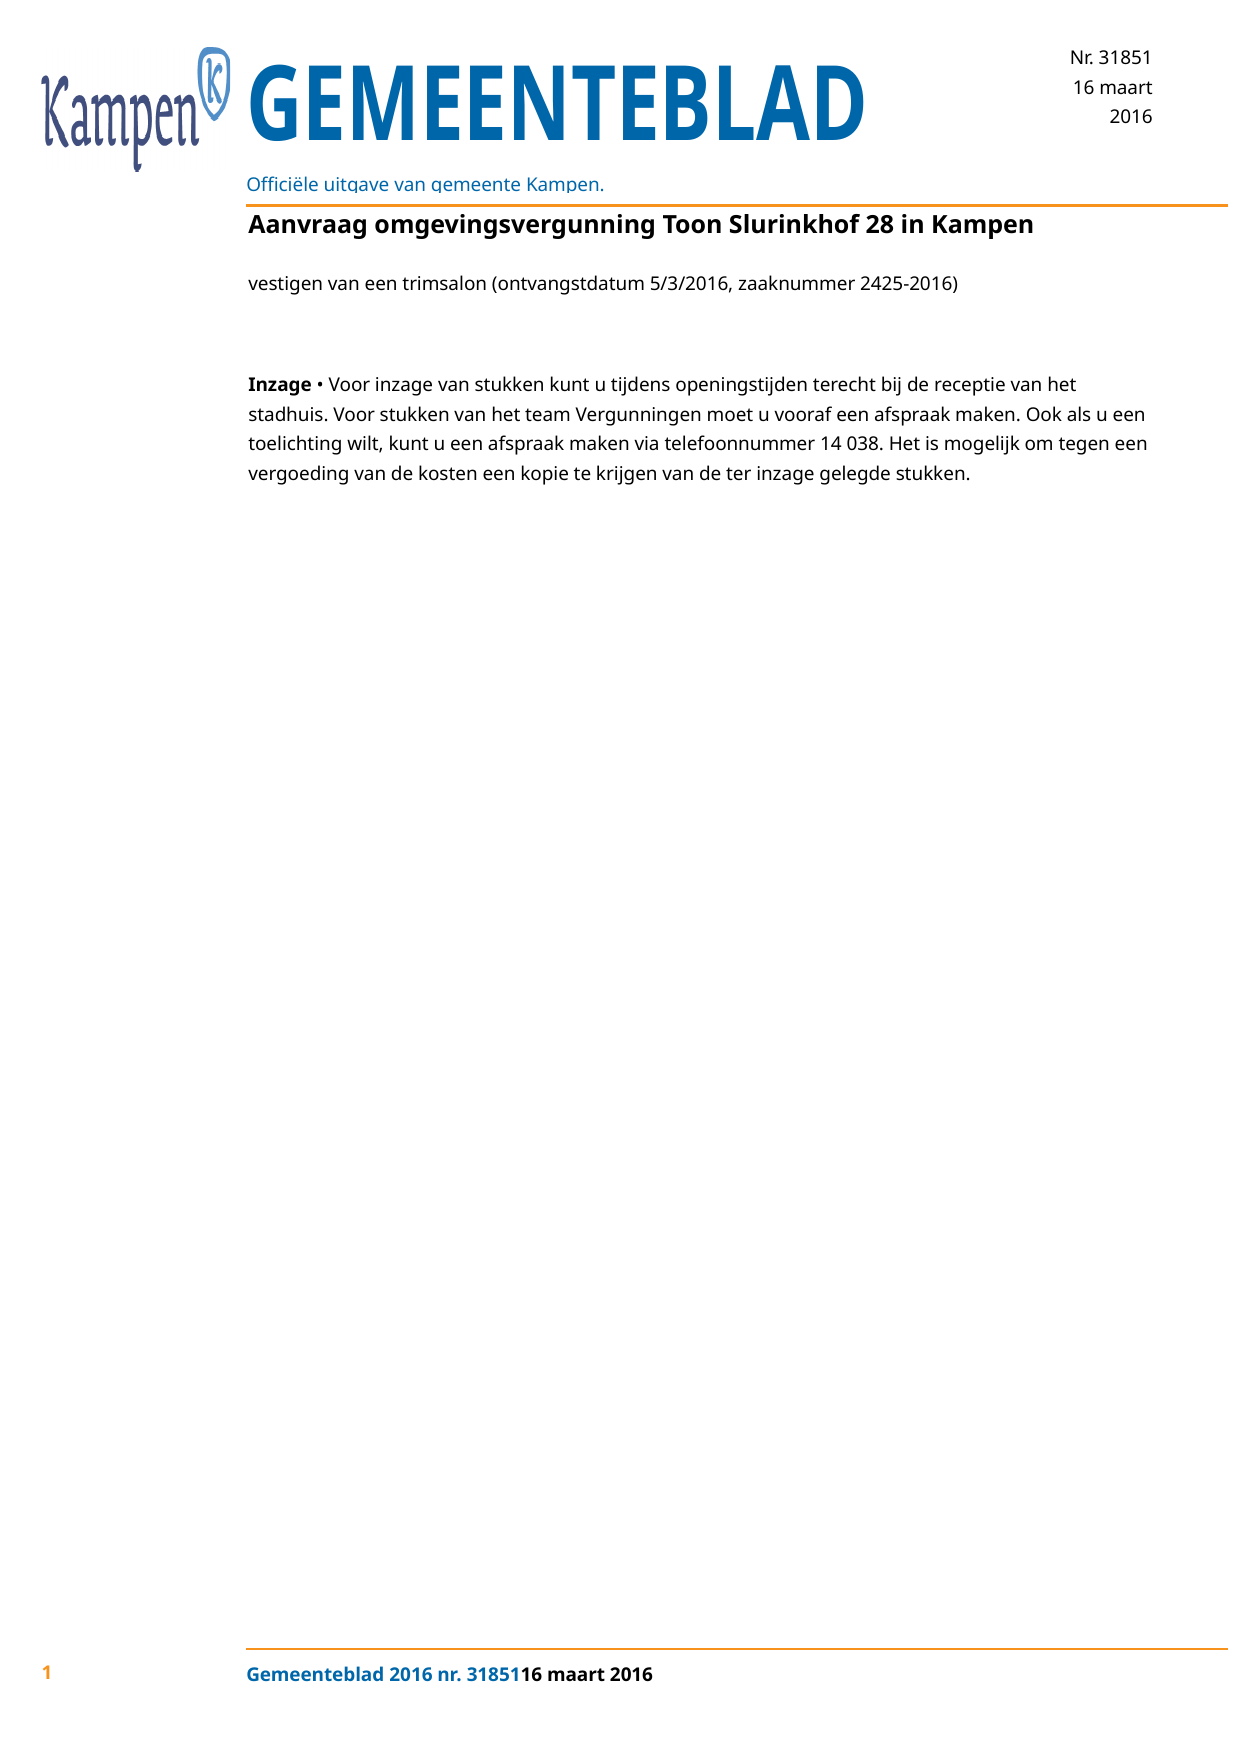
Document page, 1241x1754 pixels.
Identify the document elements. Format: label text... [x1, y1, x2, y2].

picture [41, 47, 231, 172]
text Inzage • Voor inzage van stukken kunt u tijdens openingstijden terecht bij de receptie van het stadhuis. Voor stukken van het team Vergunningen moet u vooraf een afspraak maken. Ook als u een toelichting wilt, kunt u een afspraak maken via telefoonnummer 14 038. Het is mogelijk om tegen een vergoeding van de kosten een kopie te krijgen van de ter inzage gelegde stukken. [248, 371, 1152, 486]
text Aanvraag omgevingsvergunning Toon Slurinkhof 28 in Kampen [248, 207, 1152, 241]
text vestigen van een trimsalon (ontvangstdatum 5/3/2016, zaaknummer 2425-2016) [248, 270, 1152, 296]
